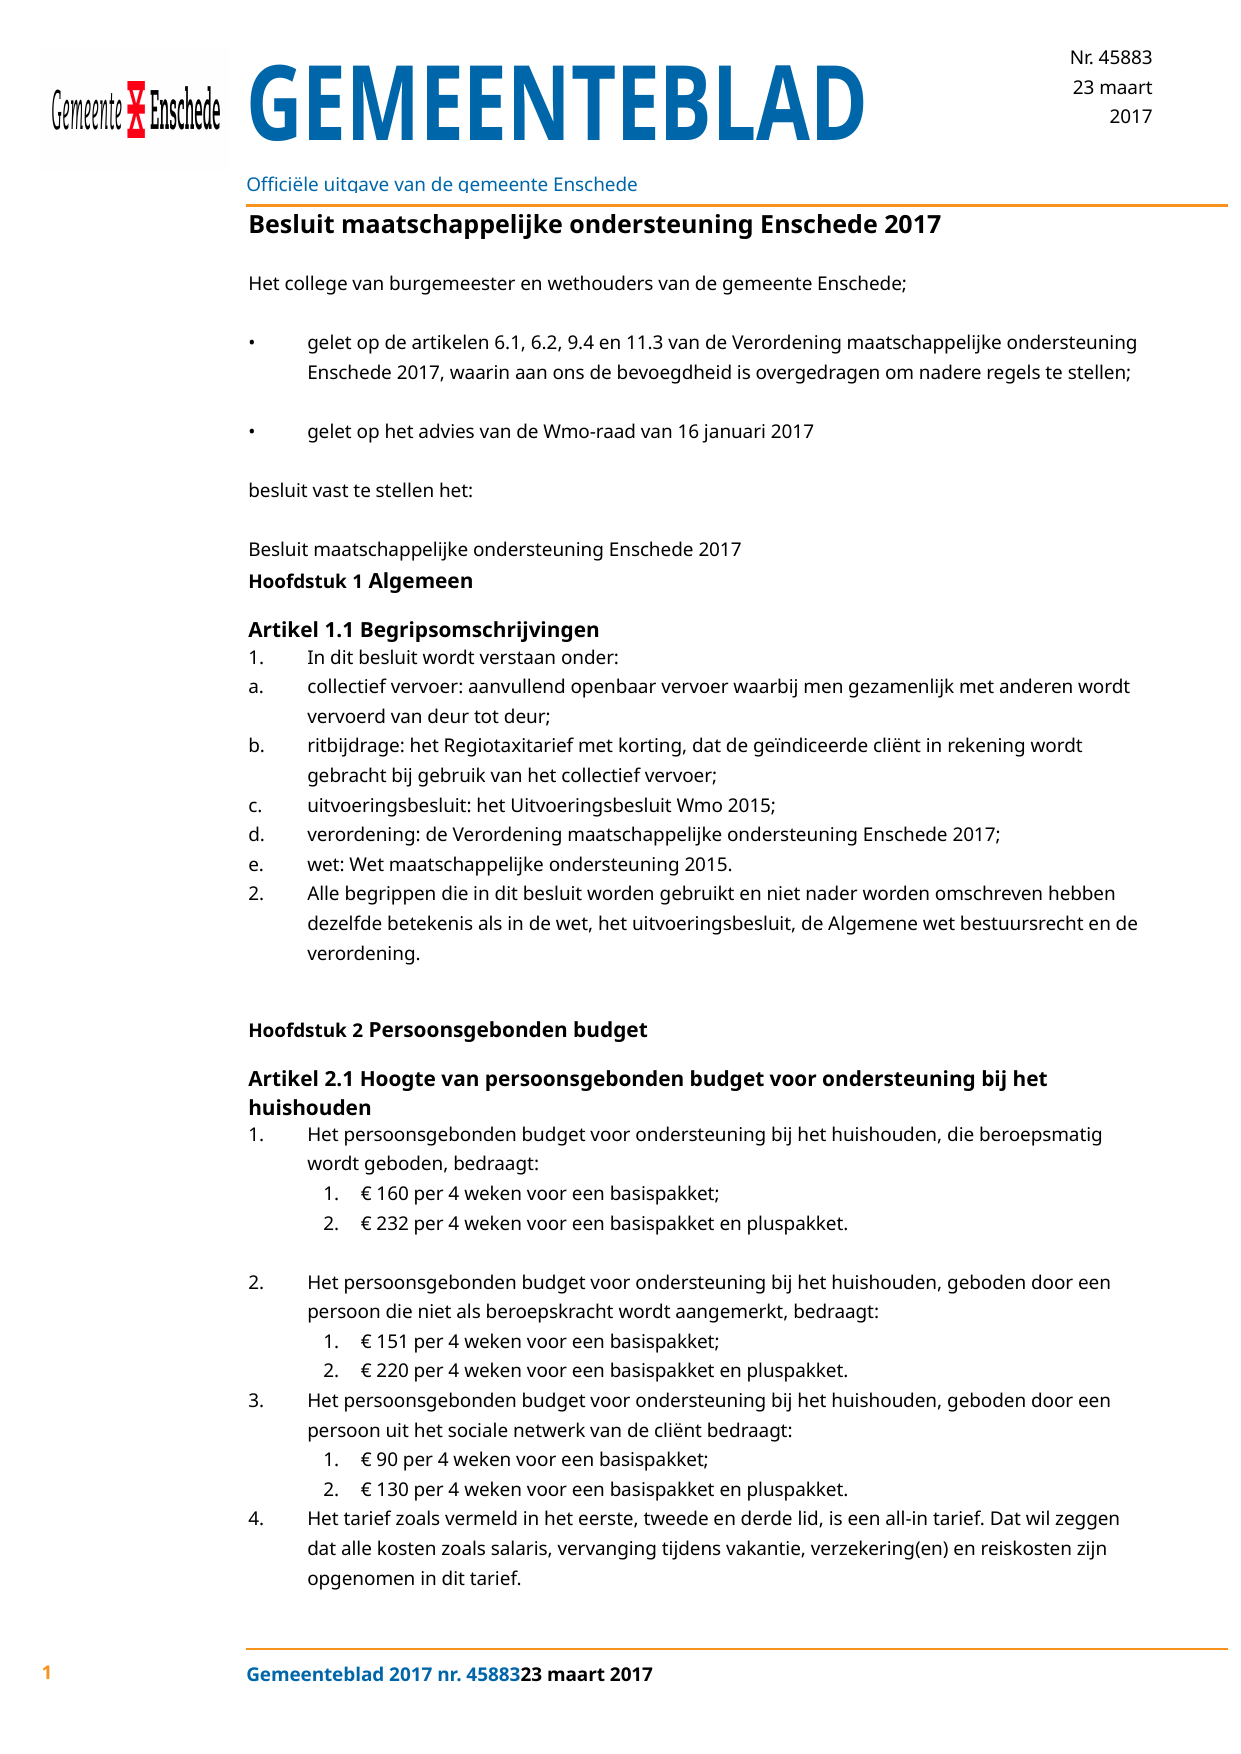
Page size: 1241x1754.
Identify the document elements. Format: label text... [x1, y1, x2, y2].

text Besluit maatschappelijke ondersteuning Enschede 2017 [248, 537, 1152, 562]
list gelet op de artikelen 6.1, 6.2, 9.4 en 11.3 van de Verordening maatschappelijke ondersteuning Enschede 2017, waarin aan ons de bevoegdheid is overgedragen om nadere regels te stellen; [248, 329, 1152, 385]
list € 220 per 4 weken voor een basispakket en pluspakket. [323, 1358, 1152, 1383]
list € 160 per 4 weken voor een basispakket; [323, 1180, 1152, 1206]
list Het persoonsgebonden budget voor ondersteuning bij het huishouden, die beroepsmatig wordt geboden, bedraagt: [248, 1121, 1152, 1176]
text Hoofdstuk 2 Persoonsgebonden budget [248, 1015, 1152, 1043]
list In dit besluit wordt verstaan onder: [248, 644, 1152, 669]
list Het persoonsgebonden budget voor ondersteuning bij het huishouden, geboden door een persoon die niet als beroepskracht wordt aangemerkt, bedraagt: [248, 1269, 1152, 1324]
list Het persoonsgebonden budget voor ondersteuning bij het huishouden, geboden door een persoon uit het sociale netwerk van de cliënt bedraagt: [248, 1387, 1152, 1443]
list uitvoeringsbesluit: het Uitvoeringsbesluit Wmo 2015; [248, 792, 1152, 817]
text Besluit maatschappelijke ondersteuning Enschede 2017 [248, 207, 1152, 241]
list ritbijdrage: het Regiotaxitarief met korting, dat de geïndiceerde cliënt in rekening wordt gebracht bij gebruik van het collectief vervoer; [248, 733, 1152, 788]
list € 232 per 4 weken voor een basispakket en pluspakket. [323, 1210, 1152, 1236]
list gelet op het advies van de Wmo-raad van 16 januari 2017 [248, 418, 1152, 444]
text Artikel 1.1 Begripsomschrijvingen [248, 615, 1152, 644]
list wet: Wet maatschappelijke ondersteuning 2015. [248, 851, 1152, 877]
list € 90 per 4 weken voor een basispakket; [323, 1446, 1152, 1472]
list € 130 per 4 weken voor een basispakket en pluspakket. [323, 1476, 1152, 1502]
text Artikel 2.1 Hoogte van persoonsgebonden budget voor ondersteuning bij het huishouden [248, 1064, 1152, 1121]
list Het tarief zoals vermeld in het eerste, tweede en derde lid, is een all-in tarief. Dat wil zeggen dat alle kosten zoals salaris, vervanging tijdens vakantie, verzekering(en) en reiskosten zijn opgenomen in dit tarief. [248, 1506, 1152, 1591]
text Het college van burgemeester en wethouders van de gemeente Enschede; [248, 270, 1152, 296]
text besluit vast te stellen het: [248, 477, 1152, 503]
list Alle begrippen die in dit besluit worden gebruikt en niet nader worden omschreven hebben dezelfde betekenis als in de wet, het uitvoeringsbesluit, de Algemene wet bestuursrecht en de verordening. [248, 881, 1152, 965]
list verordening: de Verordening maatschappelijke ondersteuning Enschede 2017; [248, 821, 1152, 847]
picture [41, 47, 231, 172]
text Hoofdstuk 1 Algemeen [248, 566, 1152, 594]
list € 151 per 4 weken voor een basispakket; [323, 1328, 1152, 1354]
list collectief vervoer: aanvullend openbaar vervoer waarbij men gezamenlijk met anderen wordt vervoerd van deur tot deur; [248, 673, 1152, 729]
